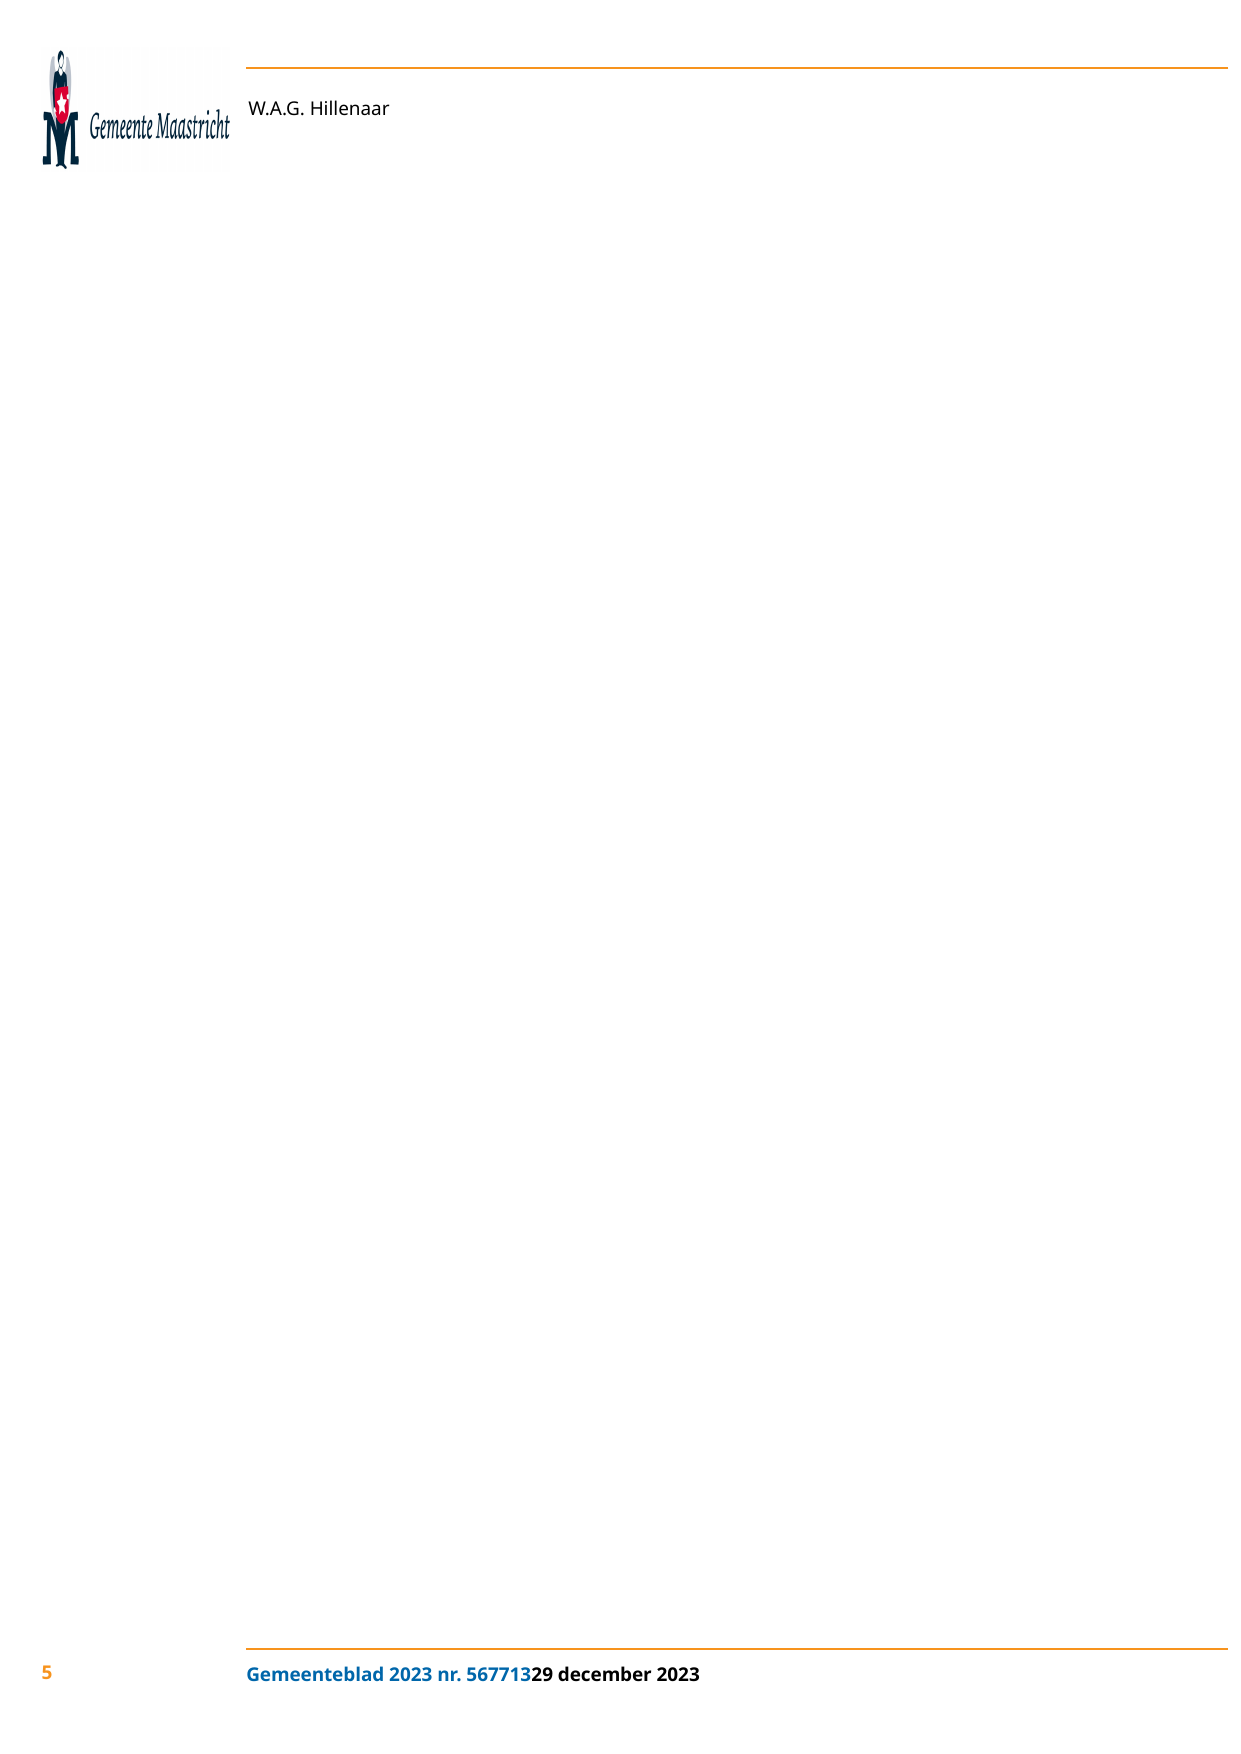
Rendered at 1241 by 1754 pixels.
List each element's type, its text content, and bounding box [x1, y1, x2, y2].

text W.A.G. Hillenaar [248, 95, 1152, 121]
picture [41, 47, 231, 172]
